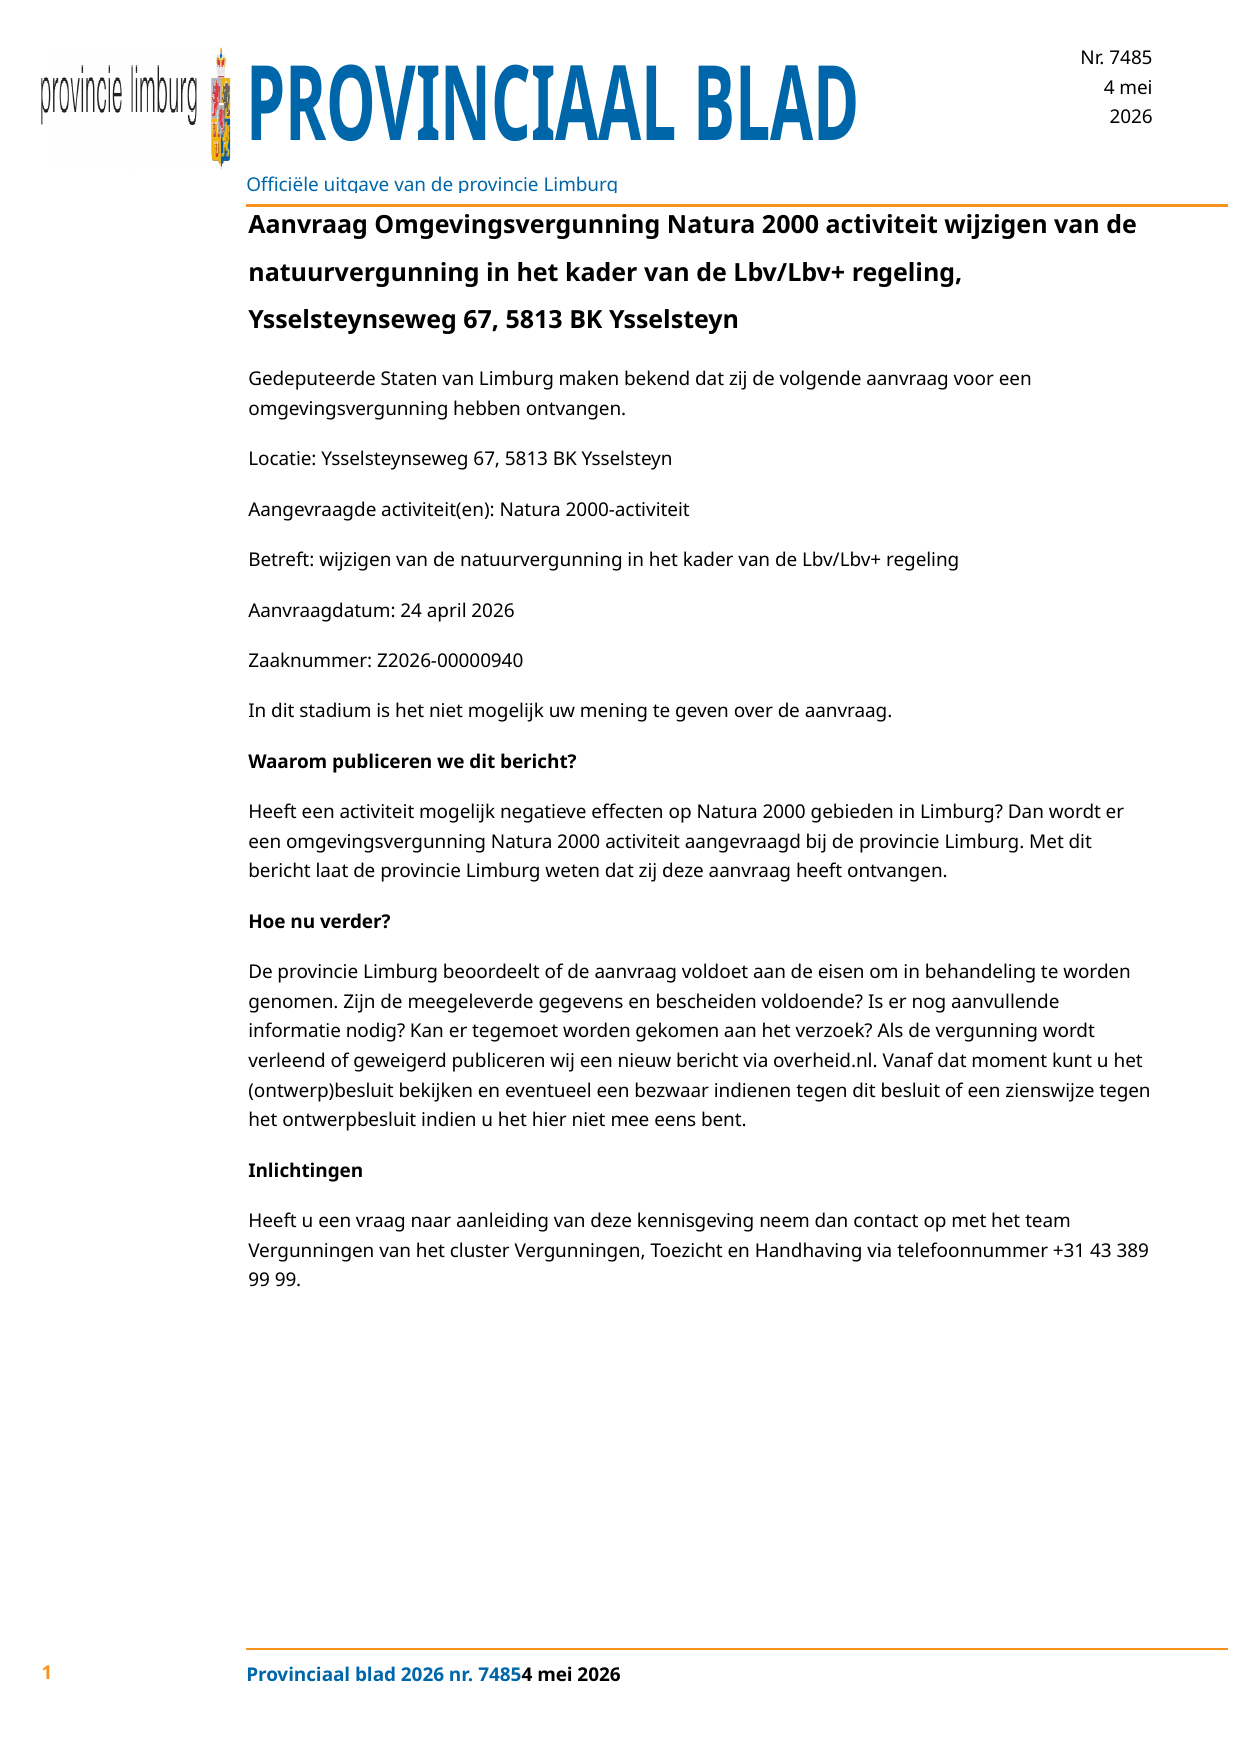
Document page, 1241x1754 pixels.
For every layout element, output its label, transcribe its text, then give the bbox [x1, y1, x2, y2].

text Hoe nu verder? [248, 908, 1152, 934]
text Betreft: wijzigen van de natuurvergunning in het kader van de Lbv/Lbv+ regeling [248, 546, 1152, 572]
text Aanvraagdatum: 24 april 2026 [248, 597, 1152, 622]
text Heeft u een vraag naar aanleiding van deze kennisgeving neem dan contact op met het team Vergunningen van het cluster Vergunningen, Toezicht en Handhaving via telefoonnummer +31 43 389 99 99. [248, 1207, 1152, 1292]
picture [41, 47, 231, 172]
text In dit stadium is het niet mogelijk uw mening te geven over de aanvraag. [248, 698, 1152, 723]
text Gedeputeerde Staten van Limburg maken bekend dat zij de volgende aanvraag voor een omgevingsvergunning hebben ontvangen. [248, 366, 1152, 421]
text Inlichtingen [248, 1157, 1152, 1182]
text Aangevraagde activiteit(en): Natura 2000-activiteit [248, 496, 1152, 522]
text Locatie: Ysselsteynseweg 67, 5813 BK Ysselsteyn [248, 446, 1152, 471]
text De provincie Limburg beoordeelt of de aanvraag voldoet aan de eisen om in behandeling te worden genomen. Zijn de meegeleverde gegevens en bescheiden voldoende? Is er nog aanvullende informatie nodig? Kan er tegemoet worden gekomen aan het verzoek? Als de vergunning wordt verleend of geweigerd publiceren wij een nieuw bericht via overheid.nl. Vanaf dat moment kunt u het (ontwerp)besluit bekijken en eventueel een bezwaar indienen tegen dit besluit of een zienswijze tegen het ontwerpbesluit indien u het hier niet mee eens bent. [248, 958, 1152, 1132]
text Aanvraag Omgevingsvergunning Natura 2000 activiteit wijzigen van de natuurvergunning in het kader van de Lbv/Lbv+ regeling, Ysselsteynseweg 67, 5813 BK Ysselsteyn [248, 207, 1152, 336]
text Waarom publiceren we dit bericht? [248, 748, 1152, 774]
text Zaaknummer: Z2026-00000940 [248, 647, 1152, 673]
text Heeft een activiteit mogelijk negatieve effecten op Natura 2000 gebieden in Limburg? Dan wordt er een omgevingsvergunning Natura 2000 activiteit aangevraagd bij de provincie Limburg. Met dit bericht laat de provincie Limburg weten dat zij deze aanvraag heeft ontvangen. [248, 798, 1152, 883]
